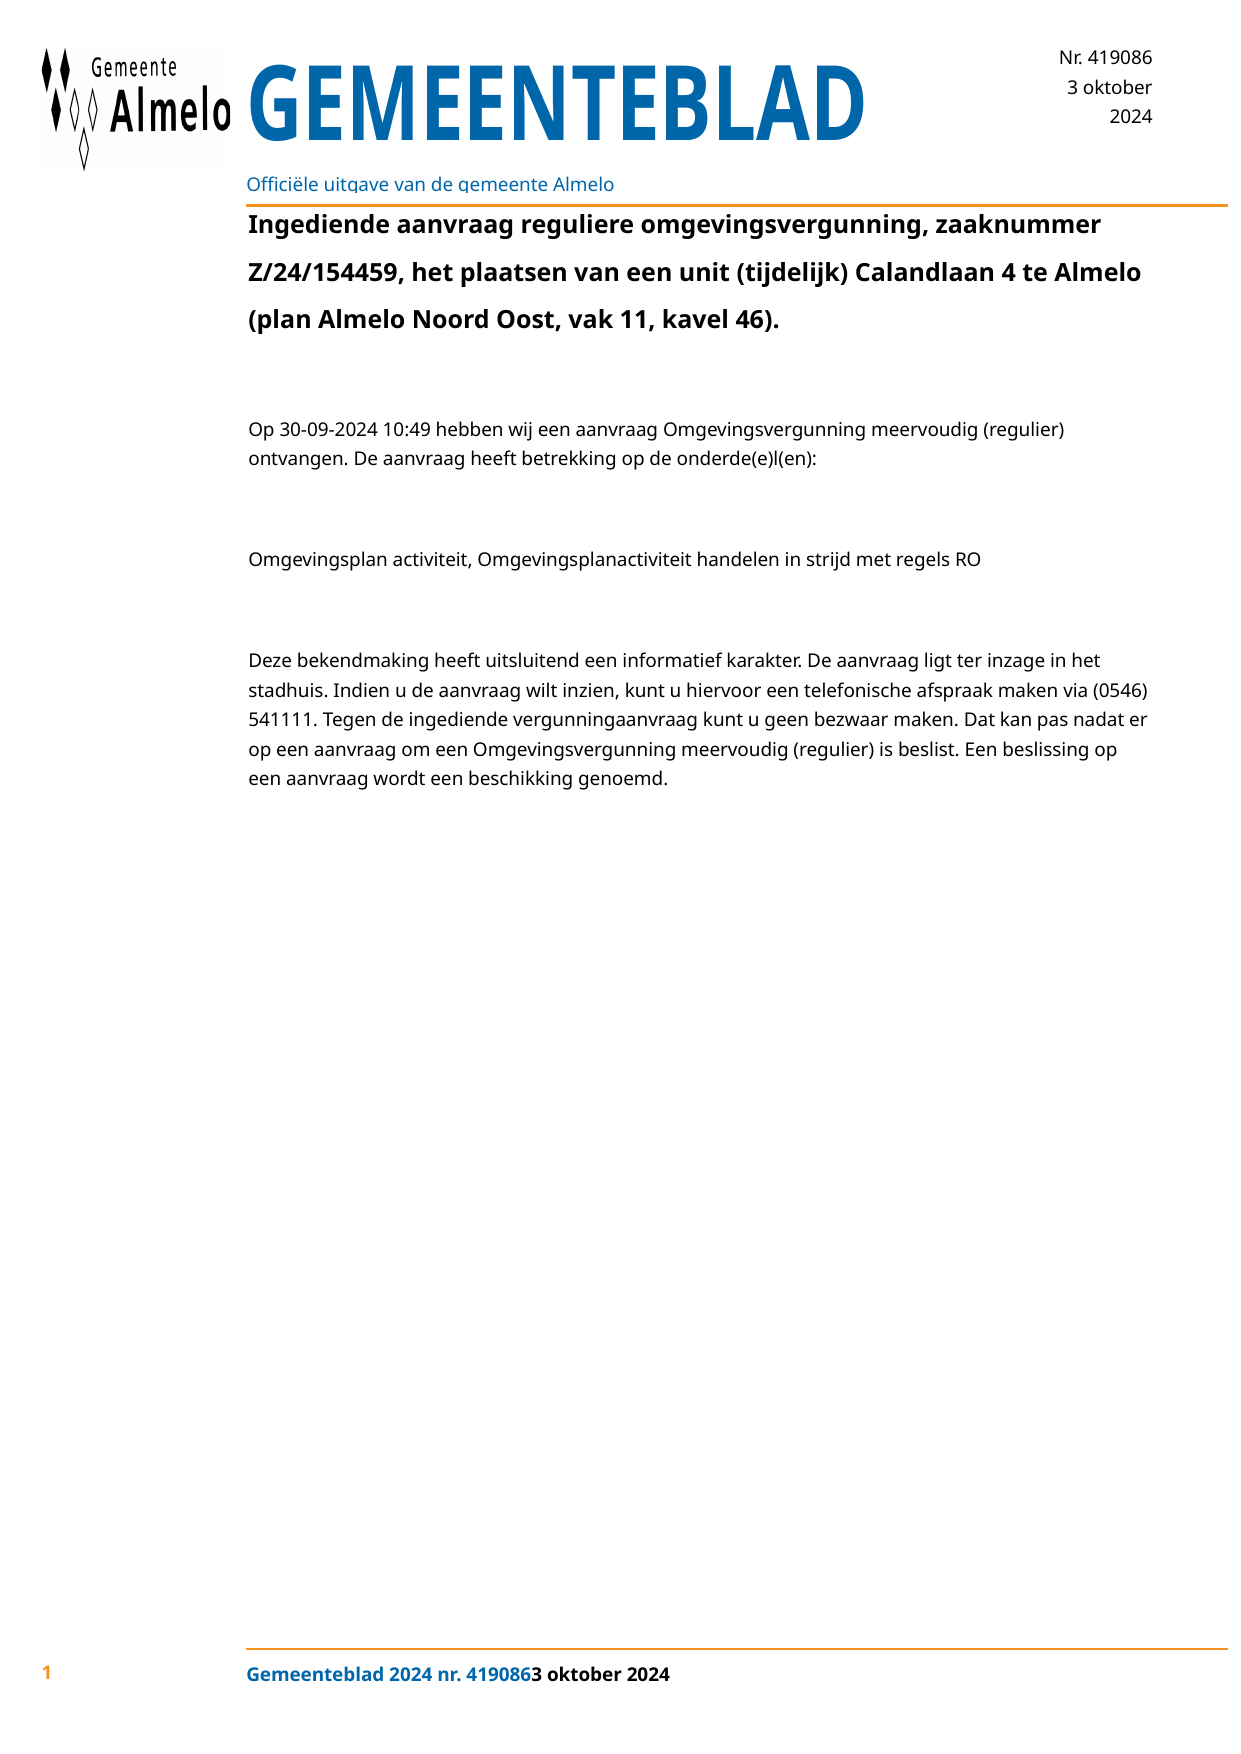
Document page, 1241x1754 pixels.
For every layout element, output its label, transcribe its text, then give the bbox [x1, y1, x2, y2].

picture [41, 47, 231, 172]
text Deze bekendmaking heeft uitsluitend een informatief karakter. De aanvraag ligt ter inzage in het stadhuis. Indien u de aanvraag wilt inzien, kunt u hiervoor een telefonische afspraak maken via (0546) 541111. Tegen de ingediende vergunningaanvraag kunt u geen bezwaar maken. Dat kan pas nadat er op een aanvraag om een Omgevingsvergunning meervoudig (regulier) is beslist. Een beslissing op een aanvraag wordt een beschikking genoemd. [248, 647, 1152, 791]
text Omgevingsplan activiteit, Omgevingsplanactiviteit handelen in strijd met regels RO [248, 546, 1152, 572]
text Op 30-09-2024 10:49 hebben wij een aanvraag Omgevingsvergunning meervoudig (regulier) ontvangen. De aanvraag heeft betrekking op de onderde(e)l(en): [248, 416, 1152, 471]
text Ingediende aanvraag reguliere omgevingsvergunning, zaaknummer Z/24/154459, het plaatsen van een unit (tijdelijk) Calandlaan 4 te Almelo (plan Almelo Noord Oost, vak 11, kavel 46). [248, 207, 1152, 336]
